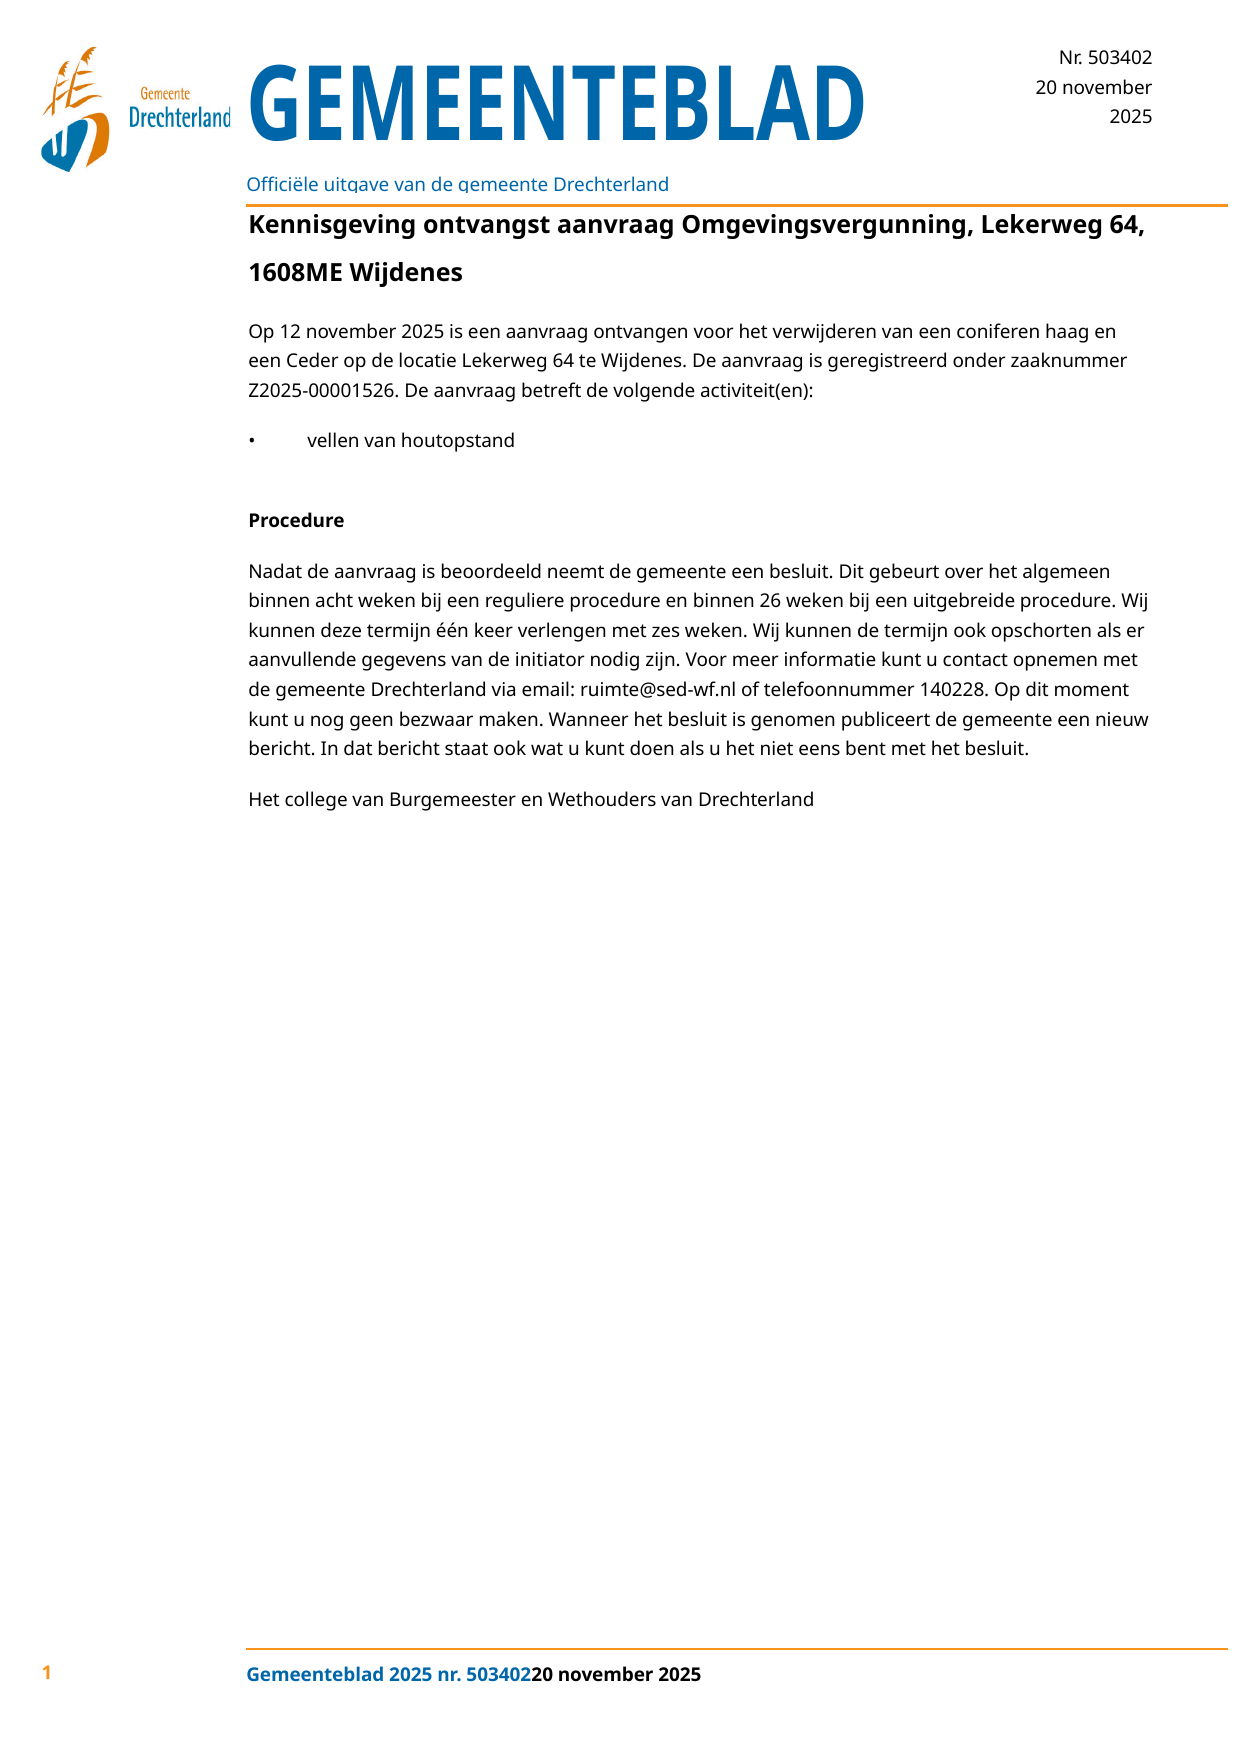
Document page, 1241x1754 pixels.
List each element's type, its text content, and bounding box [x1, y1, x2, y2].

list vellen van houtopstand [248, 427, 1152, 453]
picture [226, 115, 231, 124]
text Kennisgeving ontvangst aanvraag Omgevingsvergunning, Lekerweg 64, 1608ME Wijdenes [248, 207, 1152, 288]
text Op 12 november 2025 is een aanvraag ontvangen voor het verwijderen van een coniferen haag en een Ceder op de locatie Lekerweg 64 te Wijdenes. De aanvraag is geregistreerd onder zaaknummer Z2025-00001526. De aanvraag betreft de volgende activiteit(en): [248, 318, 1152, 403]
text Procedure [248, 507, 1152, 533]
text Nadat de aanvraag is beoordeeld neemt de gemeente een besluit. Dit gebeurt over het algemeen binnen acht weken bij een reguliere procedure en binnen 26 weken bij een uitgebreide procedure. Wij kunnen deze termijn één keer verlengen met zes weken. Wij kunnen de termijn ook opschorten als er aanvullende gegevens van de initiator nodig zijn. Voor meer informatie kunt u contact opnemen met de gemeente Drechterland via email: ruimte@sed-wf.nl of telefoonnummer 140228. Op dit moment kunt u nog geen bezwaar maken. Wanneer het besluit is genomen publiceert de gemeente een nieuw bericht. In dat bericht staat ook wat u kunt doen als u het niet eens bent met het besluit. [248, 558, 1152, 761]
picture [41, 158, 64, 172]
text Het college van Burgemeester en Wethouders van Drechterland [248, 786, 1152, 812]
picture [41, 47, 231, 172]
